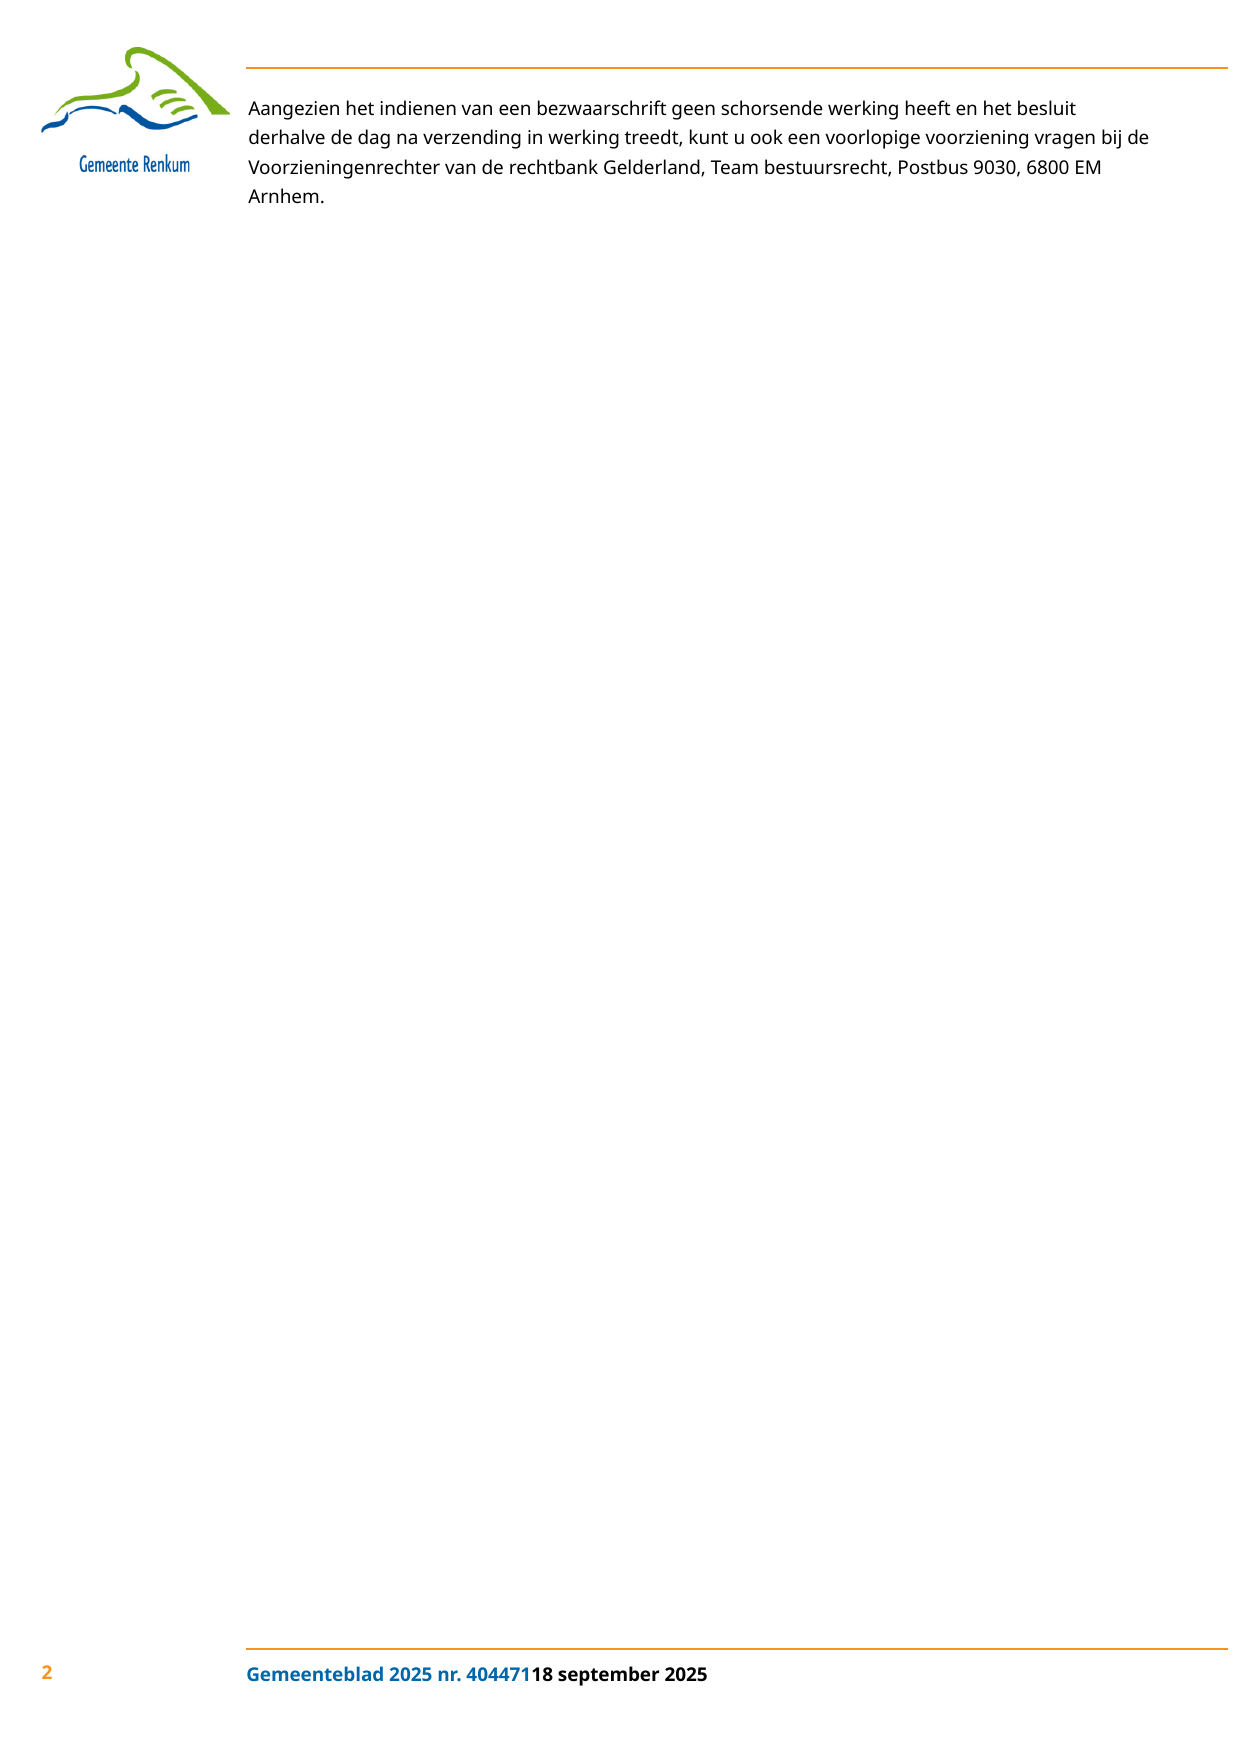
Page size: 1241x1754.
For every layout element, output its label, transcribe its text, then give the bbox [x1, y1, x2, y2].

picture [41, 47, 231, 172]
text Aangezien het indienen van een bezwaarschrift geen schorsende werking heeft en het besluit derhalve de dag na verzending in werking treedt, kunt u ook een voorlopige voorziening vragen bij de Voorzieningenrechter van de rechtbank Gelderland, Team bestuursrecht, Postbus 9030, 6800 EM Arnhem. [248, 95, 1152, 209]
